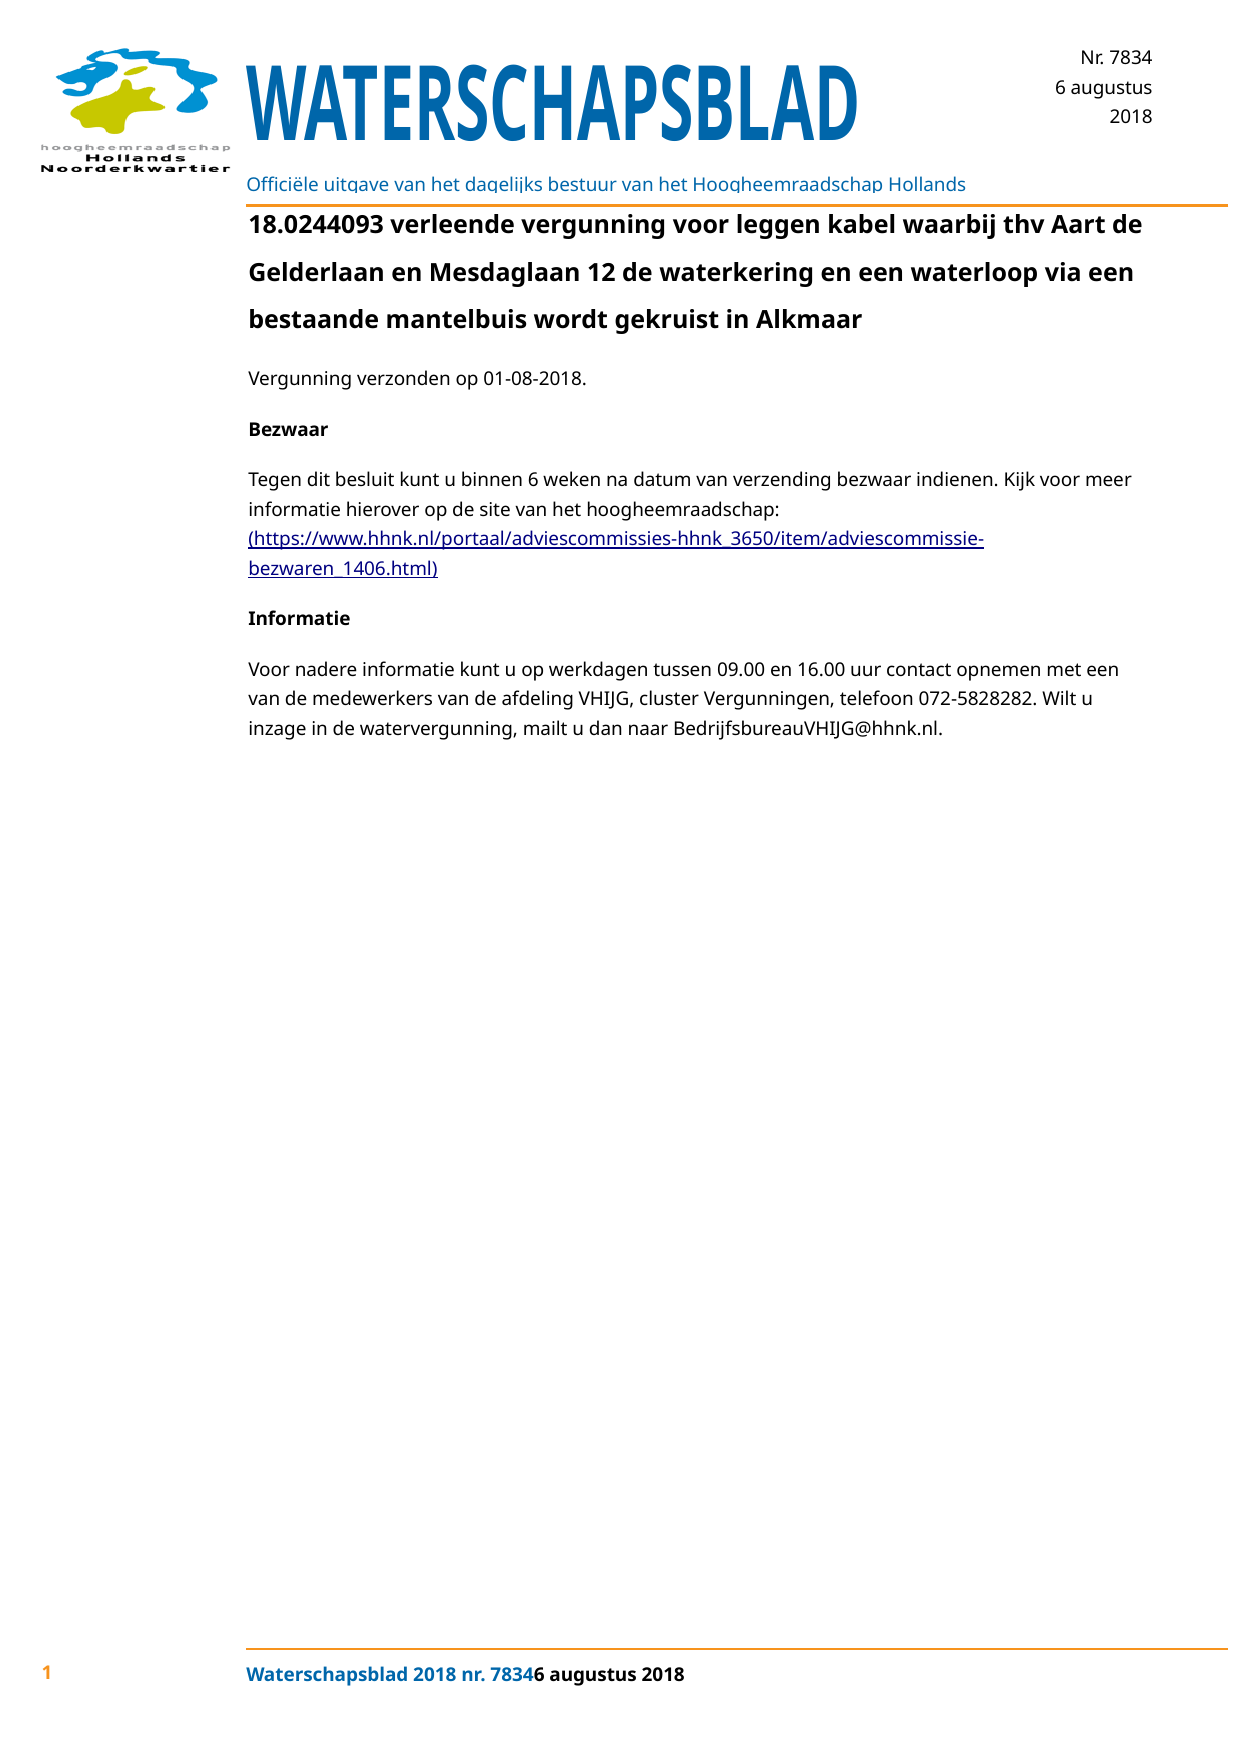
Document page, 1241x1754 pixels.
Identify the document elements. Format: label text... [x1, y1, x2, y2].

text Tegen dit besluit kunt u binnen 6 weken na datum van verzending bezwaar indienen. Kijk voor meer informatie hierover op de site van het hoogheemraadschap: (https://www.hhnk.nl/portaal/adviescommissies-hhnk_3650/item/adviescommissie-bezwaren_1406.html) [248, 466, 1152, 581]
text Bezwaar [248, 416, 1152, 442]
text Vergunning verzonden op 01-08-2018. [248, 366, 1152, 391]
text 18.0244093 verleende vergunning voor leggen kabel waarbij thv Aart de Gelderlaan en Mesdaglaan 12 de waterkering en een waterloop via een bestaande mantelbuis wordt gekruist in Alkmaar [248, 207, 1152, 336]
picture [41, 47, 231, 172]
text Voor nadere informatie kunt u op werkdagen tussen 09.00 en 16.00 uur contact opnemen met een van de medewerkers van de afdeling VHIJG, cluster Vergunningen, telefoon 072-5828282. Wilt u inzage in de watervergunning, mailt u dan naar BedrijfsbureauVHIJG@hhnk.nl. [248, 656, 1152, 741]
text Informatie [248, 606, 1152, 631]
